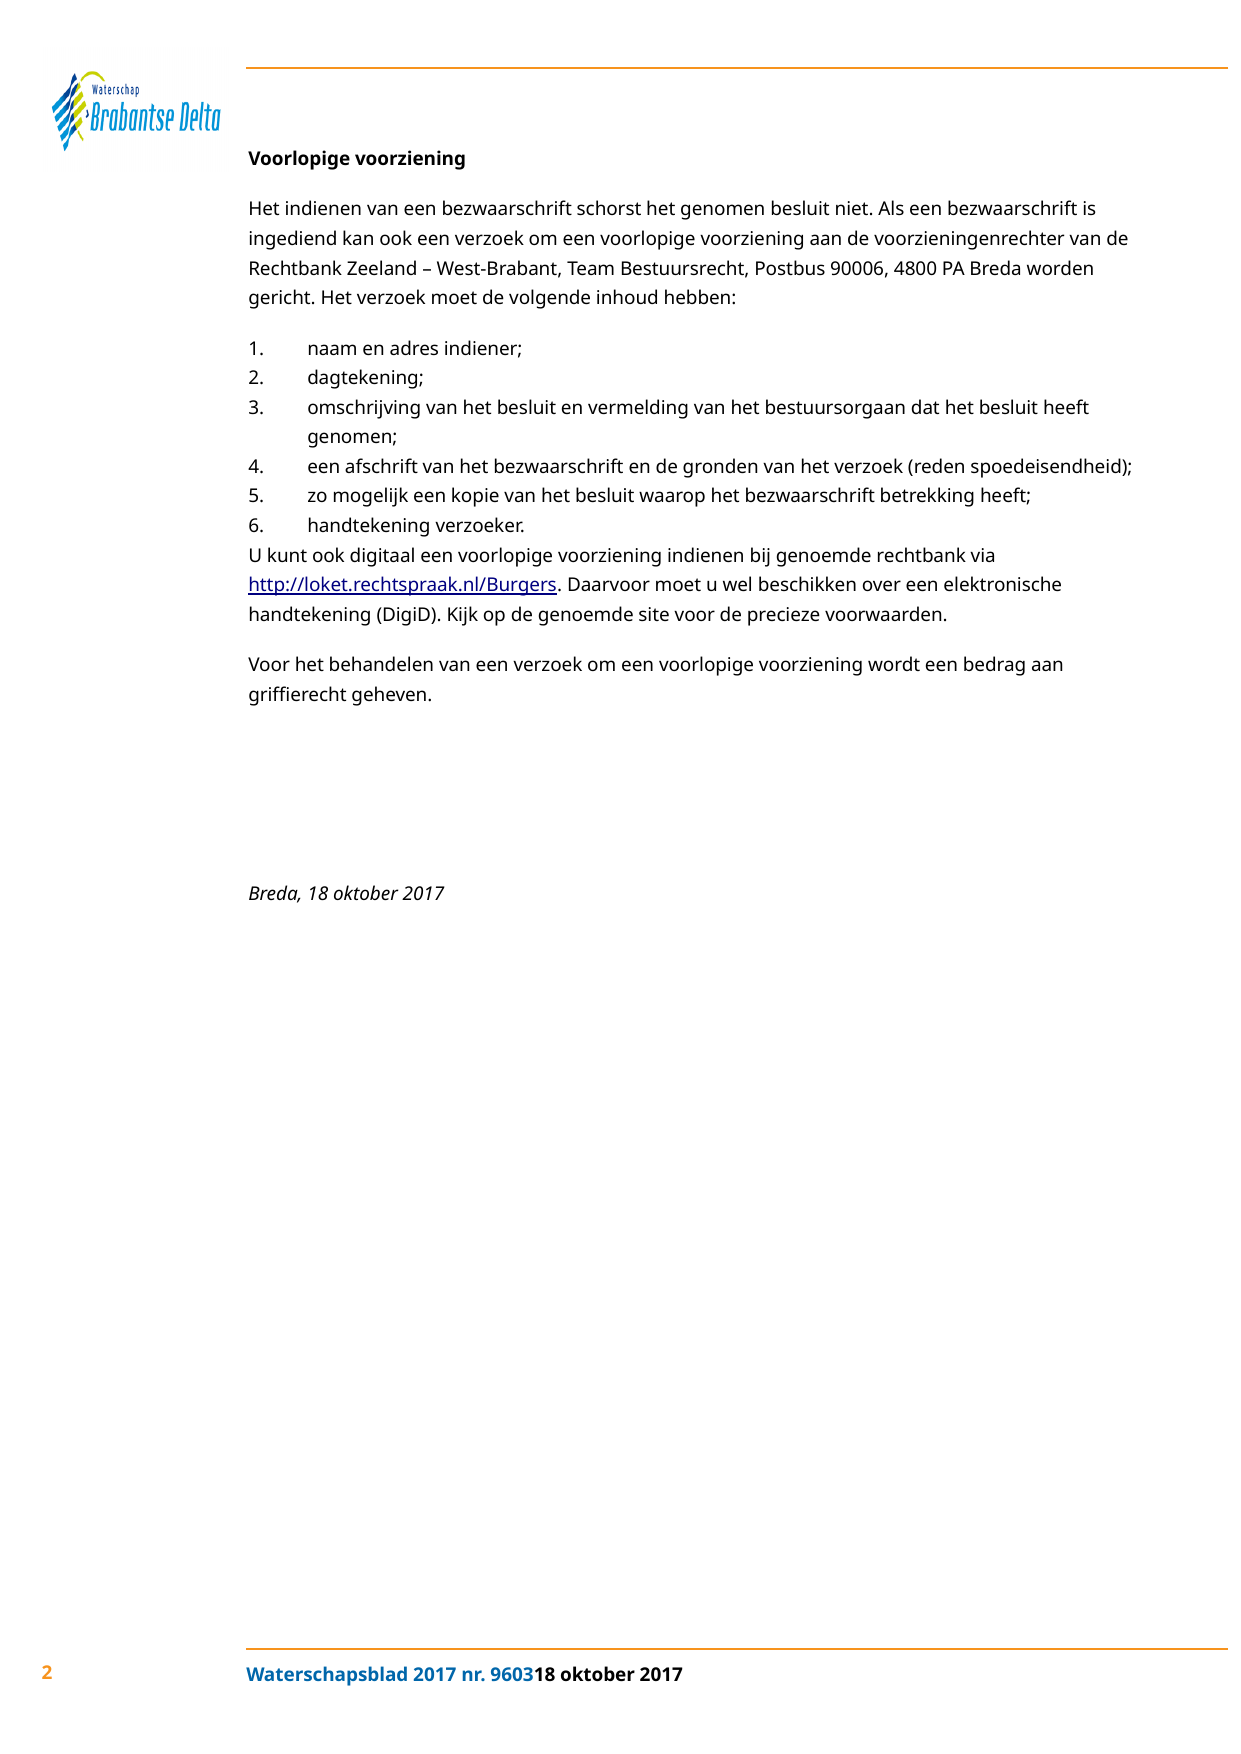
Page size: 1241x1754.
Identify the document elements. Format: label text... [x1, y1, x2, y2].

picture [41, 47, 231, 172]
list naam en adres indiener; [248, 335, 1152, 361]
text Voorlopige voorziening [248, 145, 1152, 171]
list zo mogelijk een kopie van het besluit waarop het bezwaarschrift betrekking heeft; [248, 483, 1152, 508]
text U kunt ook digitaal een voorlopige voorziening indienen bij genoemde rechtbank via http://loket.rechtspraak.nl/Burgers. Daarvoor moet u wel beschikken over een elektronische handtekening (DigiD). Kijk op de genoemde site voor de precieze voorwaarden. [248, 542, 1152, 627]
list een afschrift van het bezwaarschrift en de gronden van het verzoek (reden spoedeisendheid); [248, 453, 1152, 479]
text Het indienen van een bezwaarschrift schorst het genomen besluit niet. Als een bezwaarschrift is ingediend kan ook een verzoek om een voorlopige voorziening aan de voorzieningenrechter van de Rechtbank Zeeland – West-Brabant, Team Bestuursrecht, Postbus 90006, 4800 PA Breda worden gericht. Het verzoek moet de volgende inhoud hebben: [248, 196, 1152, 310]
text Voor het behandelen van een verzoek om een voorlopige voorziening wordt een bedrag aan griffierecht geheven. [248, 651, 1152, 707]
list dagtekening; [248, 364, 1152, 390]
list omschrijving van het besluit en vermelding van het bestuursorgaan dat het besluit heeft genomen; [248, 394, 1152, 449]
text Breda, 18 oktober 2017 [248, 880, 1152, 906]
list handtekening verzoeker. [248, 512, 1152, 538]
